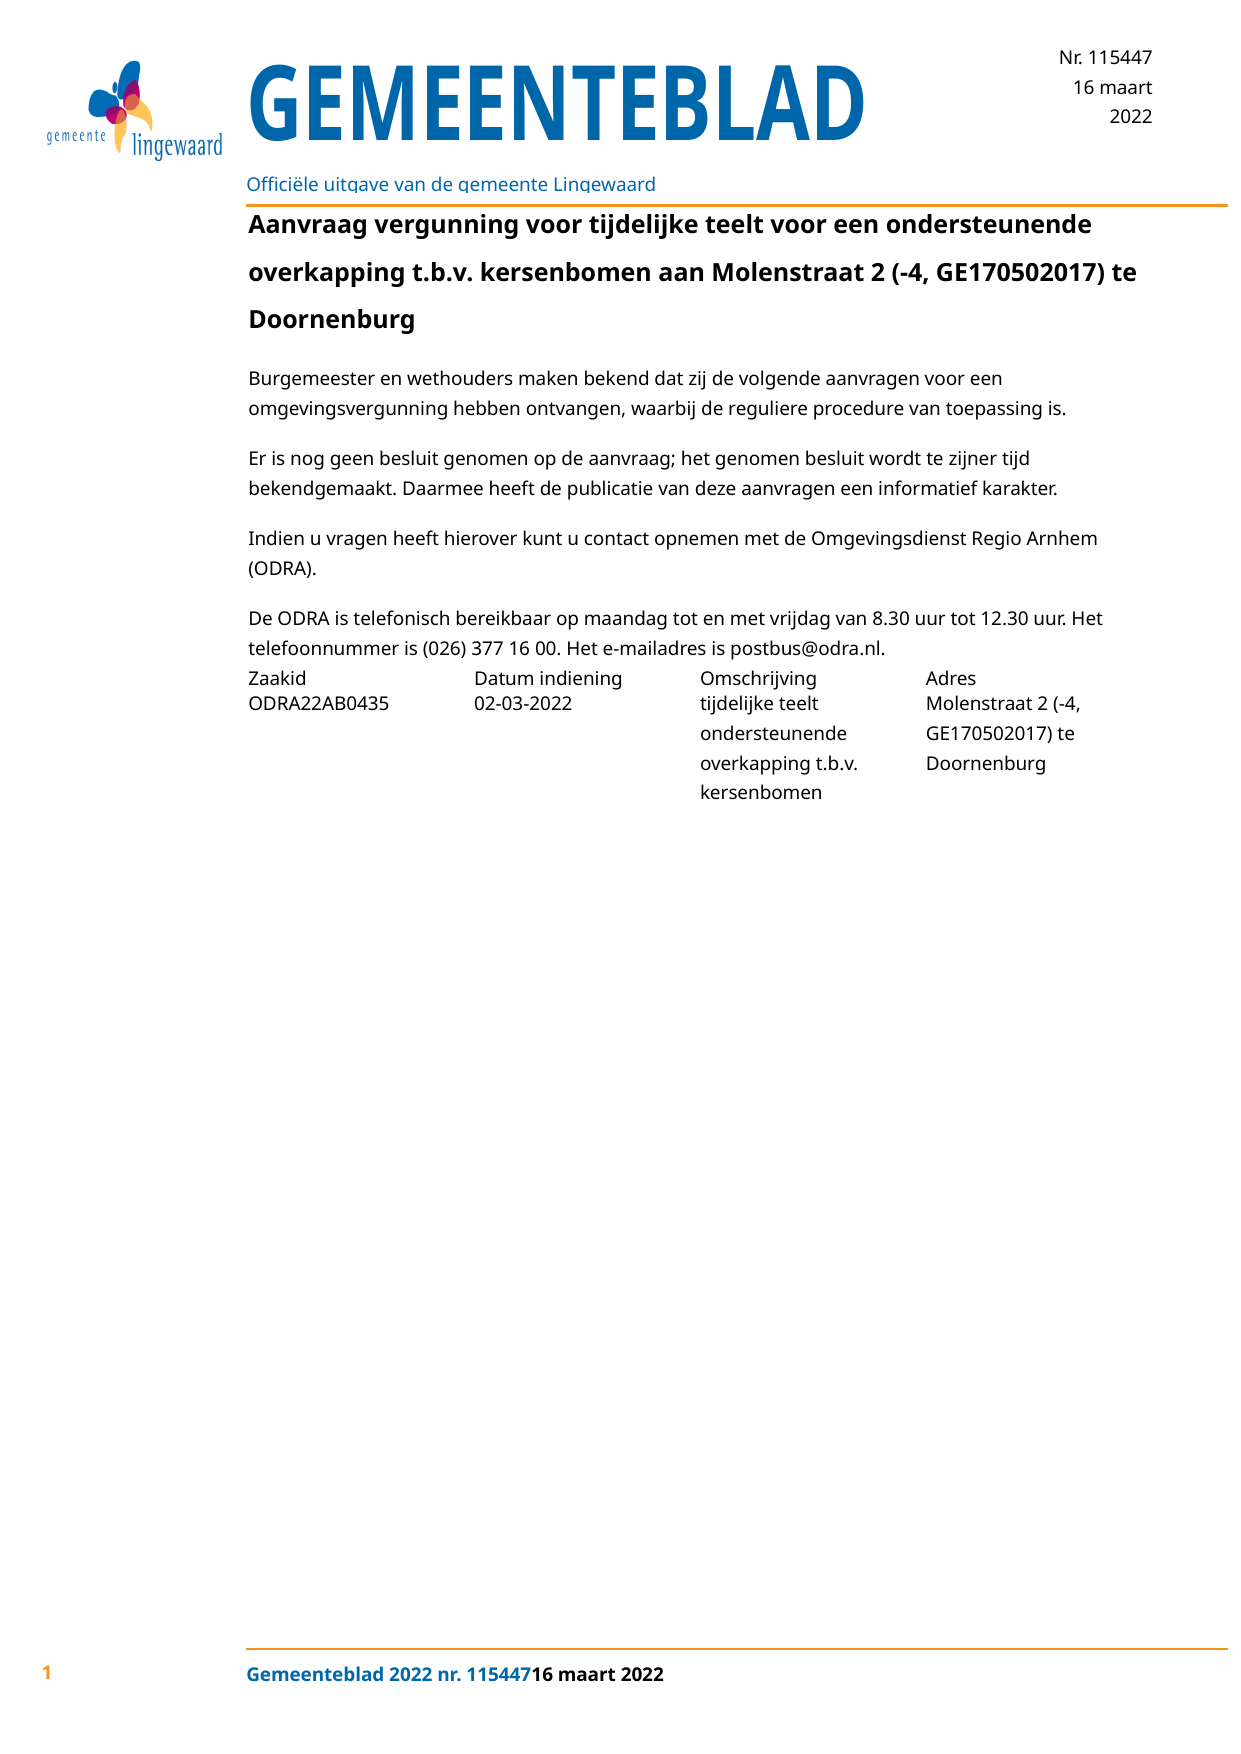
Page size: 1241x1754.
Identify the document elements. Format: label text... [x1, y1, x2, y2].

text Er is nog geen besluit genomen op de aanvraag; het genomen besluit wordt te zijner tijd bekendgemaakt. Daarmee heeft de publicatie van deze aanvragen een informatief karakter. [248, 446, 1152, 501]
text De ODRA is telefonisch bereikbaar op maandag tot en met vrijdag van 8.30 uur tot 12.30 uur. Het telefoonnummer is (026) 377 16 00. Het e-mailadres is postbus@odra.nl. [248, 606, 1152, 661]
table_cell 02-03-2022 [474, 691, 700, 805]
text Burgemeester en wethouders maken bekend dat zij de volgende aanvragen voor een omgevingsvergunning hebben ontvangen, waarbij de reguliere procedure van toepassing is. [248, 366, 1152, 421]
picture [41, 47, 231, 172]
table_cell ODRA22AB0435 [248, 691, 474, 805]
table_header Omschrijving [700, 665, 926, 691]
text Indien u vragen heeft hierover kunt u contact opnemen met de Omgevingsdienst Regio Arnhem (ODRA). [248, 526, 1152, 581]
table_header Datum indiening [474, 665, 700, 691]
table_cell tijdelijke teelt ondersteunende overkapping t.b.v. kersenbomen [700, 691, 926, 805]
table_cell Molenstraat 2 (-4, GE170502017) te Doornenburg [926, 691, 1152, 805]
table_header Zaakid [248, 665, 474, 691]
text Aanvraag vergunning voor tijdelijke teelt voor een ondersteunende overkapping t.b.v. kersenbomen aan Molenstraat 2 (-4, GE170502017) te Doornenburg [248, 207, 1152, 336]
table_header Adres [926, 665, 1152, 691]
